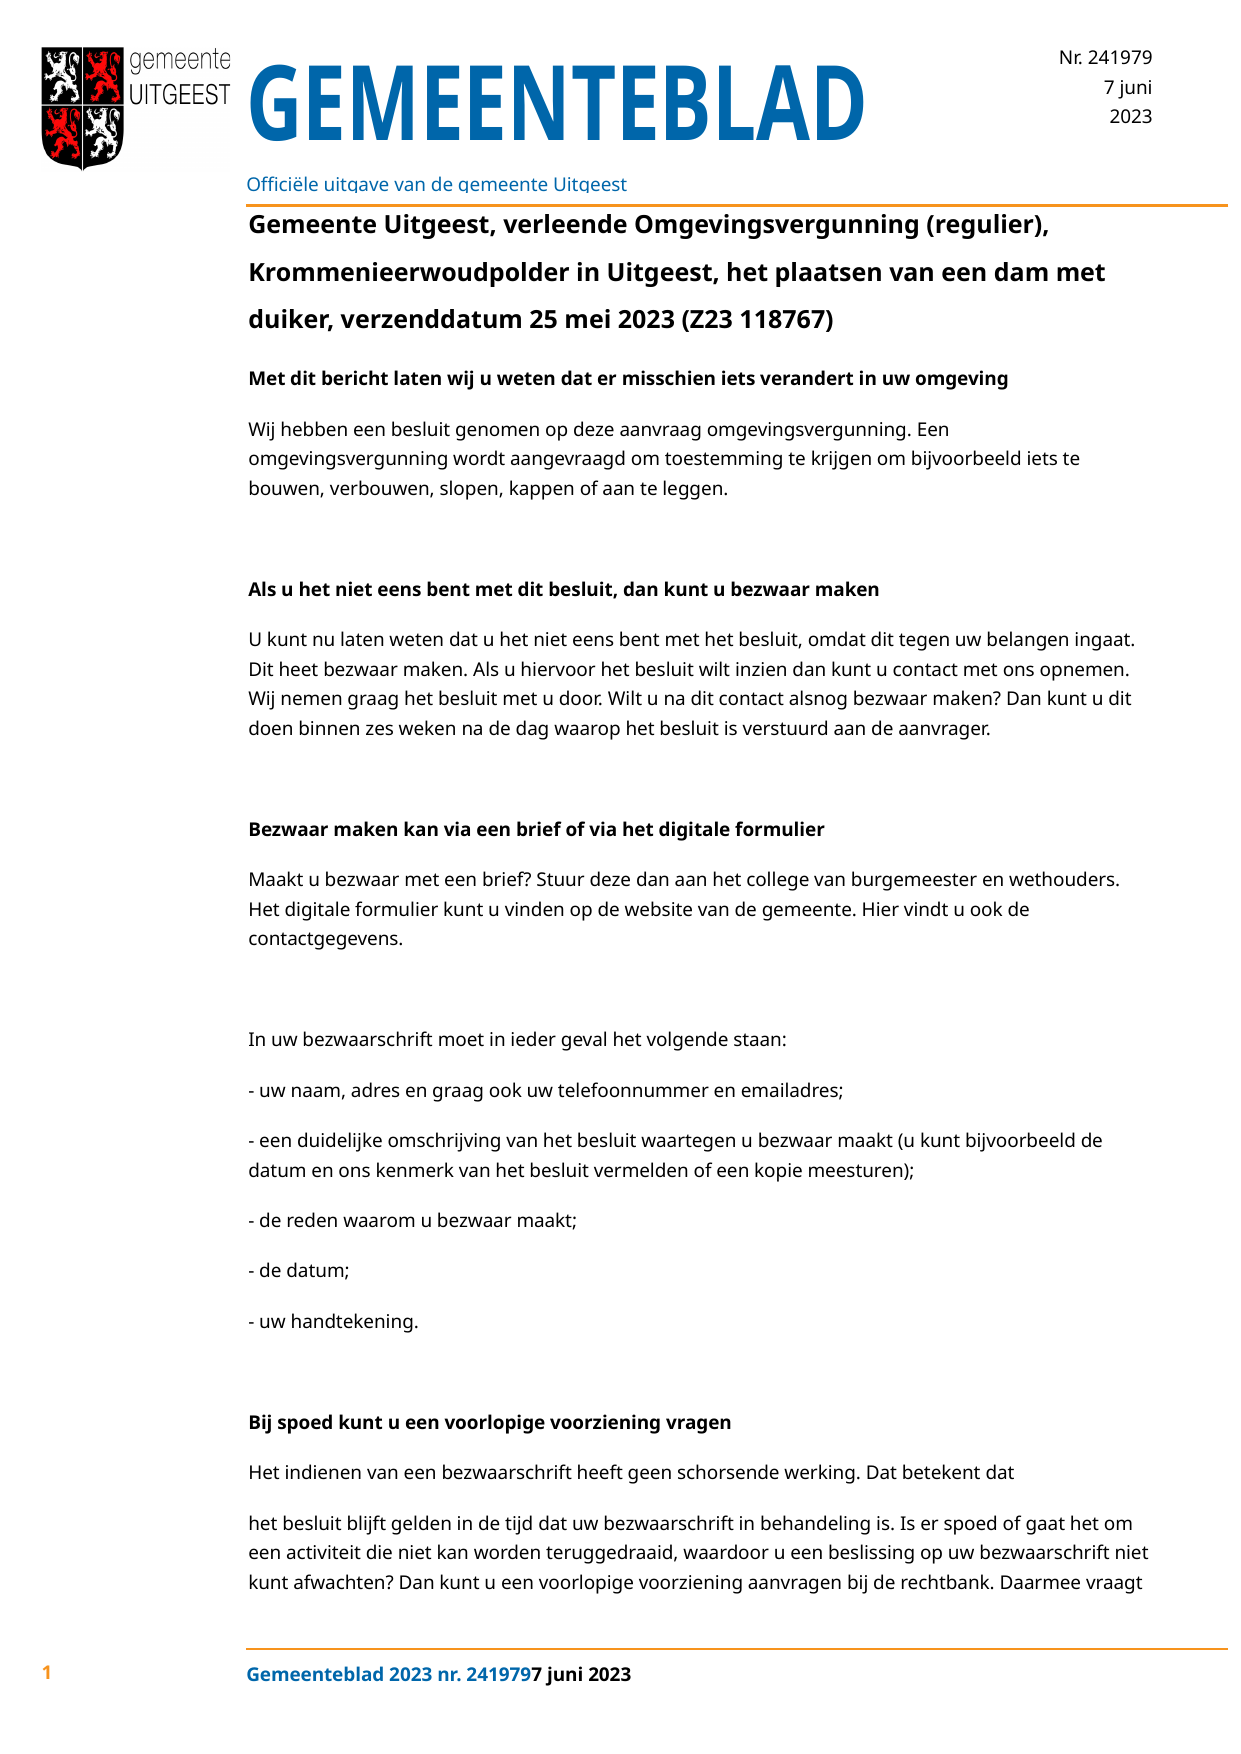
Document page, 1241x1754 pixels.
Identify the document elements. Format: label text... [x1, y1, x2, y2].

text U kunt nu laten weten dat u het niet eens bent met het besluit, omdat dit tegen uw belangen ingaat. Dit heet bezwaar maken. Als u hiervoor het besluit wilt inzien dan kunt u contact met ons opnemen. Wij nemen graag het besluit met u door. Wilt u na dit contact alsnog bezwaar maken? Dan kunt u dit doen binnen zes weken na de dag waarop het besluit is verstuurd aan de aanvrager. [248, 626, 1152, 741]
text In uw bezwaarschrift moet in ieder geval het volgende staan: [248, 1026, 1152, 1052]
text Met dit bericht laten wij u weten dat er misschien iets verandert in uw omgeving [248, 366, 1152, 391]
text - uw naam, adres en graag ook uw telefoonnummer en emailadres; [248, 1077, 1152, 1102]
text - de datum; [248, 1258, 1152, 1283]
text - een duidelijke omschrijving van het besluit waartegen u bezwaar maakt (u kunt bijvoorbeeld de datum en ons kenmerk van het besluit vermelden of een kopie meesturen); [248, 1127, 1152, 1182]
text - de reden waarom u bezwaar maakt; [248, 1207, 1152, 1233]
text Bij spoed kunt u een voorlopige voorziening vragen [248, 1409, 1152, 1434]
picture [41, 47, 231, 172]
text Maakt u bezwaar met een brief? Stuur deze dan aan het college van burgemeester en wethouders. Het digitale formulier kunt u vinden op de website van de gemeente. Hier vindt u ook de contactgegevens. [248, 866, 1152, 951]
text Gemeente Uitgeest, verleende Omgevingsvergunning (regulier), Krommenieerwoudpolder in Uitgeest, het plaatsen van een dam met duiker, verzenddatum 25 mei 2023 (Z23 118767) [248, 207, 1152, 336]
text Het indienen van een bezwaarschrift heeft geen schorsende werking. Dat betekent dat [248, 1459, 1152, 1485]
text Bezwaar maken kan via een brief of via het digitale formulier [248, 816, 1152, 842]
text Wij hebben een besluit genomen op deze aanvraag omgevingsvergunning. Een omgevingsvergunning wordt aangevraagd om toestemming te krijgen om bijvoorbeeld iets te bouwen, verbouwen, slopen, kappen of aan te leggen. [248, 416, 1152, 501]
text - uw handtekening. [248, 1308, 1152, 1334]
text Als u het niet eens bent met dit besluit, dan kunt u bezwaar maken [248, 576, 1152, 602]
text het besluit blijft gelden in de tijd dat uw bezwaarschrift in behandeling is. Is er spoed of gaat het om een activiteit die niet kan worden teruggedraaid, waardoor u een beslissing op uw bezwaarschrift niet kunt afwachten? Dan kunt u een voorlopige voorziening aanvragen bij de rechtbank. Daarmee vraagt [248, 1510, 1152, 1594]
